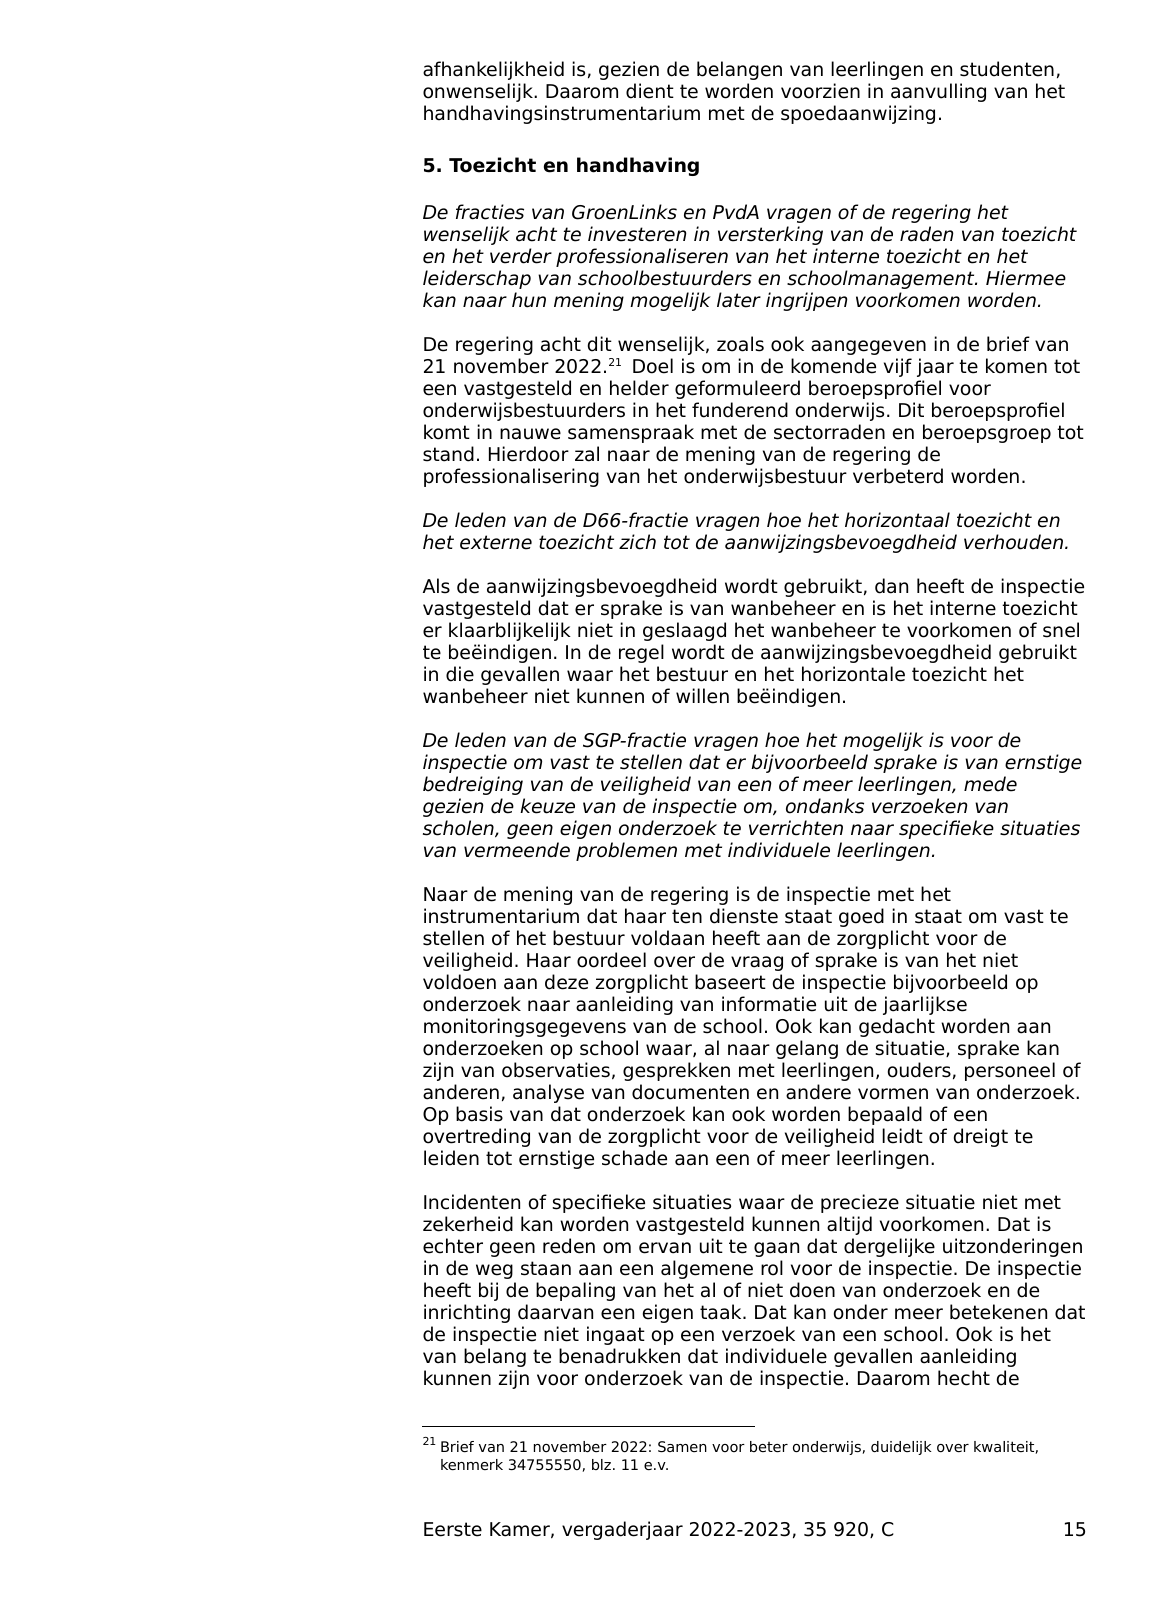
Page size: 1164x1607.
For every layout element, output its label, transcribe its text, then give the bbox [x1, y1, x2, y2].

text De leden van de D66-fractie vragen hoe het horizontaal toezicht en het externe toezicht zich tot de aanwijzingsbevoegdheid verhouden. [422, 510, 1087, 554]
text Als de aanwijzingsbevoegdheid wordt gebruikt, dan heeft de inspectie vastgesteld dat er sprake is van wanbeheer en is het interne toezicht er klaarblijkelijk niet in geslaagd het wanbeheer te voorkomen of snel te beëindigen. In de regel wordt de aanwijzingsbevoegdheid gebruikt in die gevallen waar het bestuur en het horizontale toezicht het wanbeheer niet kunnen of willen beëindigen. [422, 576, 1087, 708]
text Brief van 21 november 2022: Samen voor beter onderwijs, duidelijk over kwaliteit, kenmerk 34755550, blz. 11 e.v. [422, 1435, 1087, 1474]
text Incidenten of specifieke situaties waar de precieze situatie niet met zekerheid kan worden vastgesteld kunnen altijd voorkomen. Dat is echter geen reden om ervan uit te gaan dat dergelijke uitzonderingen in de weg staan aan een algemene rol voor de inspectie. De inspectie heeft bij de bepaling van het al of niet doen van onderzoek en de inrichting daarvan een eigen taak. Dat kan onder meer betekenen dat de inspectie niet ingaat op een verzoek van een school. Ook is het van belang te benadrukken dat individuele gevallen aanleiding kunnen zijn voor onderzoek van de inspectie. Daarom hecht de [422, 1192, 1087, 1390]
text Naar de mening van de regering is de inspectie met het instrumentarium dat haar ten dienste staat goed in staat om vast te stellen of het bestuur voldaan heeft aan de zorgplicht voor de veiligheid. Haar oordeel over de vraag of sprake is van het niet voldoen aan deze zorgplicht baseert de inspectie bijvoorbeeld op onderzoek naar aanleiding van informatie uit de jaarlijkse monitoringsgegevens van de school. Ook kan gedacht worden aan onderzoeken op school waar, al naar gelang de situatie, sprake kan zijn van observaties, gesprekken met leerlingen, ouders, personeel of anderen, analyse van documenten en andere vormen van onderzoek. Op basis van dat onderzoek kan ook worden bepaald of een overtreding van de zorgplicht voor de veiligheid leidt of dreigt te leiden tot ernstige schade aan een of meer leerlingen. [422, 884, 1087, 1170]
text De fracties van GroenLinks en PvdA vragen of de regering het wenselijk acht te investeren in versterking van de raden van toezicht en het verder professionaliseren van het interne toezicht en het leiderschap van schoolbestuurders en schoolmanagement. Hiermee kan naar hun mening mogelijk later ingrijpen voorkomen worden. [422, 202, 1087, 312]
subtitle 5. Toezicht en handhaving [422, 155, 1087, 177]
text De regering acht dit wenselijk, zoals ook aangegeven in de brief van 21 november 2022. Doel is om in de komende vijf jaar te komen tot een vastgesteld en helder geformuleerd beroepsprofiel voor onderwijsbestuurders in het funderend onderwijs. Dit beroepsprofiel komt in nauwe samenspraak met de sectorraden en beroepsgroep tot stand. Hierdoor zal naar de mening van de regering de professionalisering van het onderwijsbestuur verbeterd worden. [422, 334, 1087, 488]
text De leden van de SGP-fractie vragen hoe het mogelijk is voor de inspectie om vast te stellen dat er bijvoorbeeld sprake is van ernstige bedreiging van de veiligheid van een of meer leerlingen, mede gezien de keuze van de inspectie om, ondanks verzoeken van scholen, geen eigen onderzoek te verrichten naar specifieke situaties van vermeende problemen met individuele leerlingen. [422, 730, 1087, 862]
text afhankelijkheid is, gezien de belangen van leerlingen en studenten, onwenselijk. Daarom dient te worden voorzien in aanvulling van het handhavingsinstrumentarium met de spoedaanwijzing. [422, 59, 1087, 125]
